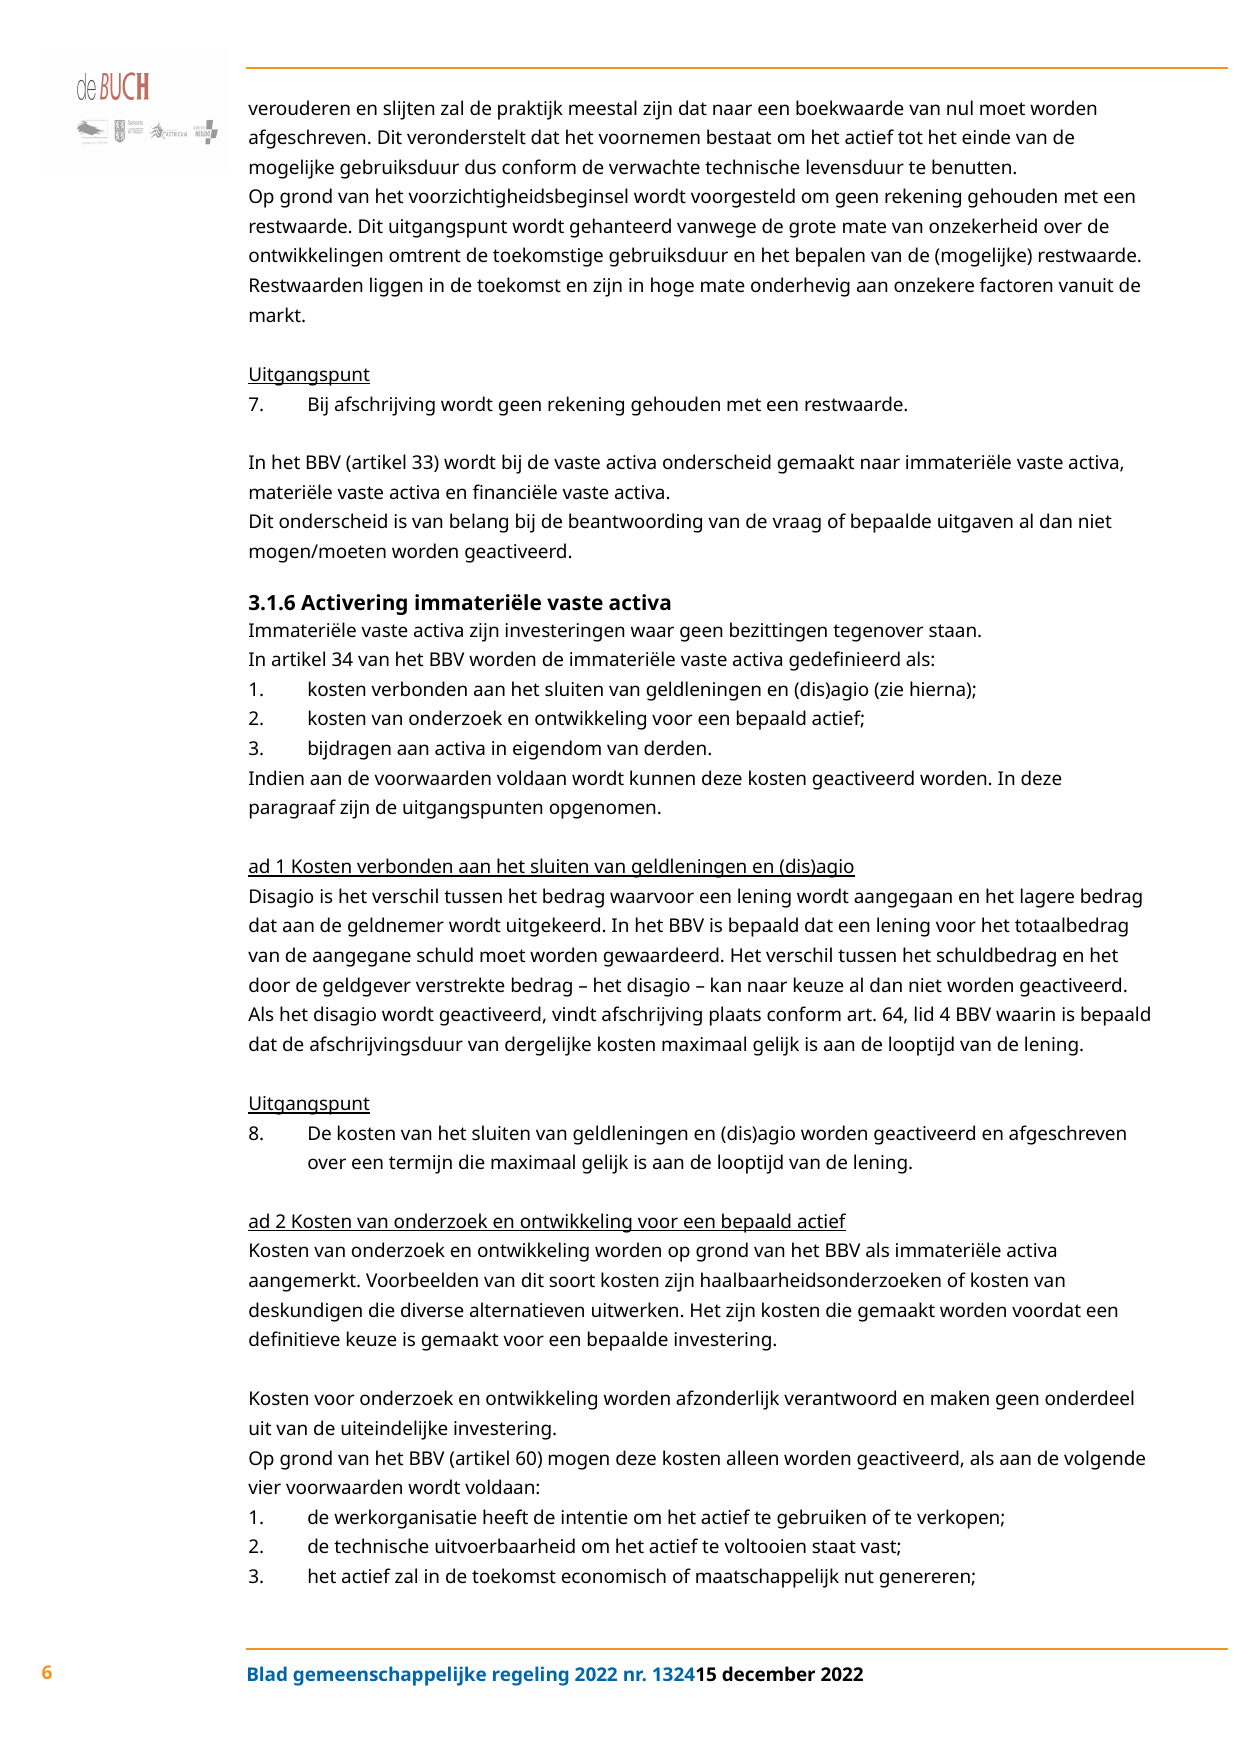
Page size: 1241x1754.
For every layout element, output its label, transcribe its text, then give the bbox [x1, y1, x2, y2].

text Op grond van het voorzichtigheidsbeginsel wordt voorgesteld om geen rekening gehouden met een restwaarde. Dit uitgangspunt wordt gehanteerd vanwege de grote mate van onzekerheid over de ontwikkelingen omtrent de toekomstige gebruiksduur en het bepalen van de (mogelijke) restwaarde. Restwaarden liggen in de toekomst en zijn in hoge mate onderhevig aan onzekere factoren vanuit de markt. [248, 183, 1152, 328]
text 3.1.6 Activering immateriële vaste activa [248, 588, 1152, 617]
text In artikel 34 van het BBV worden de immateriële vaste activa gedefinieerd als: [248, 646, 1152, 672]
text ad 2 Kosten van onderzoek en ontwikkeling voor een bepaald actief [248, 1208, 1152, 1234]
list de technische uitvoerbaarheid om het actief te voltooien staat vast; [248, 1533, 1152, 1559]
text Op grond van het BBV (artikel 60) mogen deze kosten alleen worden geactiveerd, als aan de volgende vier voorwaarden wordt voldaan: [248, 1445, 1152, 1500]
table_header Uitgangspunt Bij afschrijving wordt geen rekening gehouden met een restwaarde. [248, 361, 1152, 416]
text Indien aan de voorwaarden voldaan wordt kunnen deze kosten geactiveerd worden. In deze paragraaf zijn de uitgangspunten opgenomen. [248, 765, 1152, 820]
text Kosten van onderzoek en ontwikkeling worden op grond van het BBV als immateriële activa aangemerkt. Voorbeelden van dit soort kosten zijn haalbaarheidsonderzoeken of kosten van deskundigen die diverse alternatieven uitwerken. Het zijn kosten die gemaakt worden voordat een definitieve keuze is gemaakt voor een bepaalde investering. [248, 1238, 1152, 1352]
text verouderen en slijten zal de praktijk meestal zijn dat naar een boekwaarde van nul moet worden afgeschreven. Dit veronderstelt dat het voornemen bestaat om het actief tot het einde van de mogelijke gebruiksduur dus conform de verwachte technische levensduur te benutten. [248, 95, 1152, 180]
picture [41, 47, 231, 172]
list bijdragen aan activa in eigendom van derden. [248, 735, 1152, 761]
text ad 1 Kosten verbonden aan het sluiten van geldleningen en (dis)agio [248, 853, 1152, 879]
text In het BBV (artikel 33) wordt bij de vaste activa onderscheid gemaakt naar immateriële vaste activa, materiële vaste activa en financiële vaste activa. [248, 449, 1152, 504]
text Dit onderscheid is van belang bij de beantwoording van de vraag of bepaalde uitgaven al dan niet mogen/moeten worden geactiveerd. [248, 508, 1152, 564]
list kosten verbonden aan het sluiten van geldleningen en (dis)agio (zie hierna); [248, 676, 1152, 702]
list de werkorganisatie heeft de intentie om het actief te gebruiken of te verkopen; [248, 1504, 1152, 1529]
list kosten van onderzoek en ontwikkeling voor een bepaald actief; [248, 706, 1152, 731]
table_header Uitgangspunt De kosten van het sluiten van geldleningen en (dis)agio worden geactiveerd en afgeschreven over een termijn die maximaal gelijk is aan de looptijd van de lening. [248, 1090, 1152, 1175]
list het actief zal in de toekomst economisch of maatschappelijk nut genereren; [248, 1563, 1152, 1589]
text Als het disagio wordt geactiveerd, vindt afschrijving plaats conform art. 64, lid 4 BBV waarin is bepaald dat de afschrijvingsduur van dergelijke kosten maximaal gelijk is aan de looptijd van de lening. [248, 1001, 1152, 1057]
text Immateriële vaste activa zijn investeringen waar geen bezittingen tegenover staan. [248, 617, 1152, 643]
text Kosten voor onderzoek en ontwikkeling worden afzonderlijk verantwoord en maken geen onderdeel uit van de uiteindelijke investering. [248, 1386, 1152, 1441]
text Disagio is het verschil tussen het bedrag waarvoor een lening wordt aangegaan en het lagere bedrag dat aan de geldnemer wordt uitgekeerd. In het BBV is bepaald dat een lening voor het totaalbedrag van de aangegane schuld moet worden gewaardeerd. Het verschil tussen het schuldbedrag en het door de geldgever verstrekte bedrag – het disagio – kan naar keuze al dan niet worden geactiveerd. [248, 883, 1152, 998]
